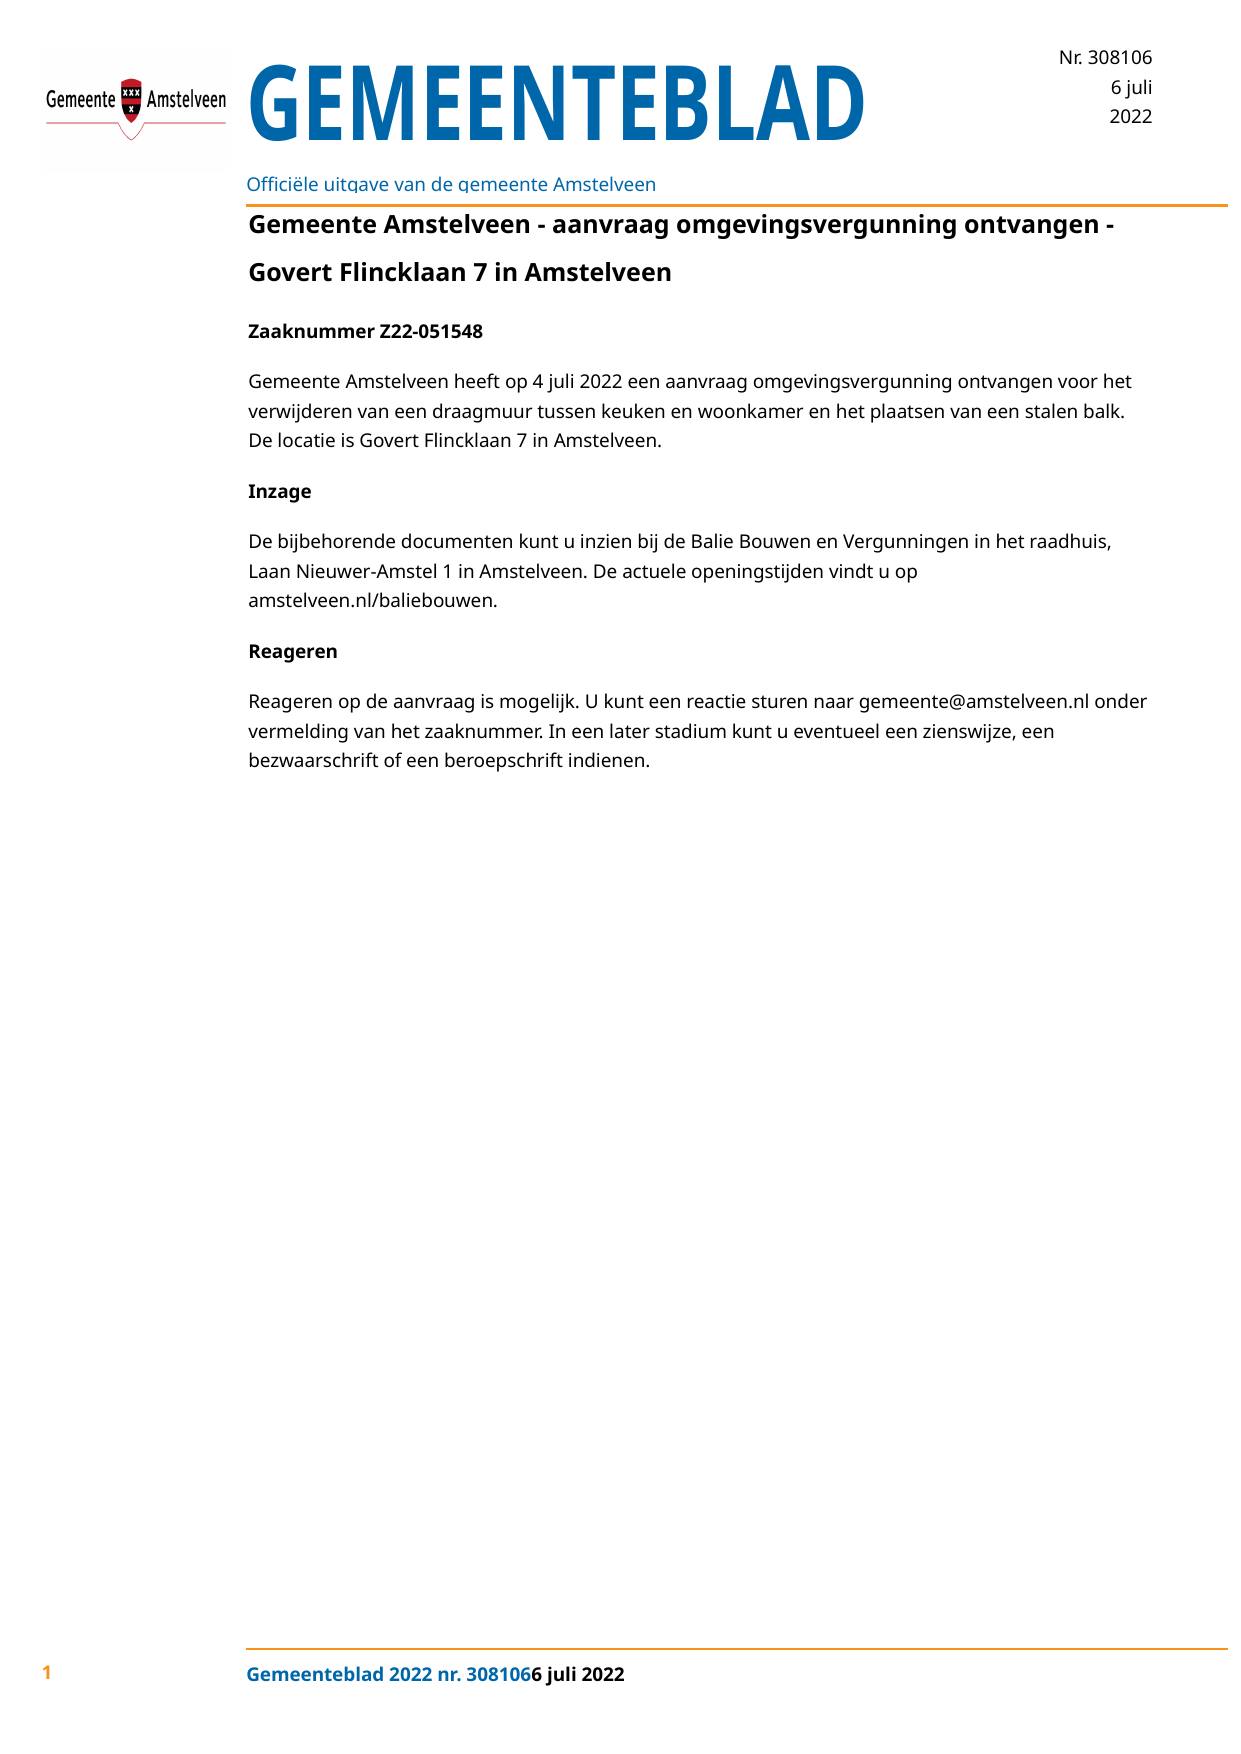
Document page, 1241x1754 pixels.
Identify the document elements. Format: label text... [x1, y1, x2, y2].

text De bijbehorende documenten kunt u inzien bij de Balie Bouwen en Vergunningen in het raadhuis, Laan Nieuwer-Amstel 1 in Amstelveen. De actuele openingstijden vindt u op amstelveen.nl/baliebouwen. [248, 528, 1152, 613]
text Inzage [248, 478, 1152, 504]
text Reageren [248, 638, 1152, 664]
text Gemeente Amstelveen - aanvraag omgevingsvergunning ontvangen - Govert Flincklaan 7 in Amstelveen [248, 207, 1152, 288]
text Zaaknummer Z22-051548 [248, 318, 1152, 344]
text Reageren op de aanvraag is mogelijk. U kunt een reactie sturen naar gemeente@amstelveen.nl onder vermelding van het zaaknummer. In een later stadium kunt u eventueel een zienswijze, een bezwaarschrift of een beroepschrift indienen. [248, 688, 1152, 773]
picture [41, 47, 231, 172]
text Gemeente Amstelveen heeft op 4 juli 2022 een aanvraag omgevingsvergunning ontvangen voor het verwijderen van een draagmuur tussen keuken en woonkamer en het plaatsen van een stalen balk. De locatie is Govert Flincklaan 7 in Amstelveen. [248, 368, 1152, 453]
